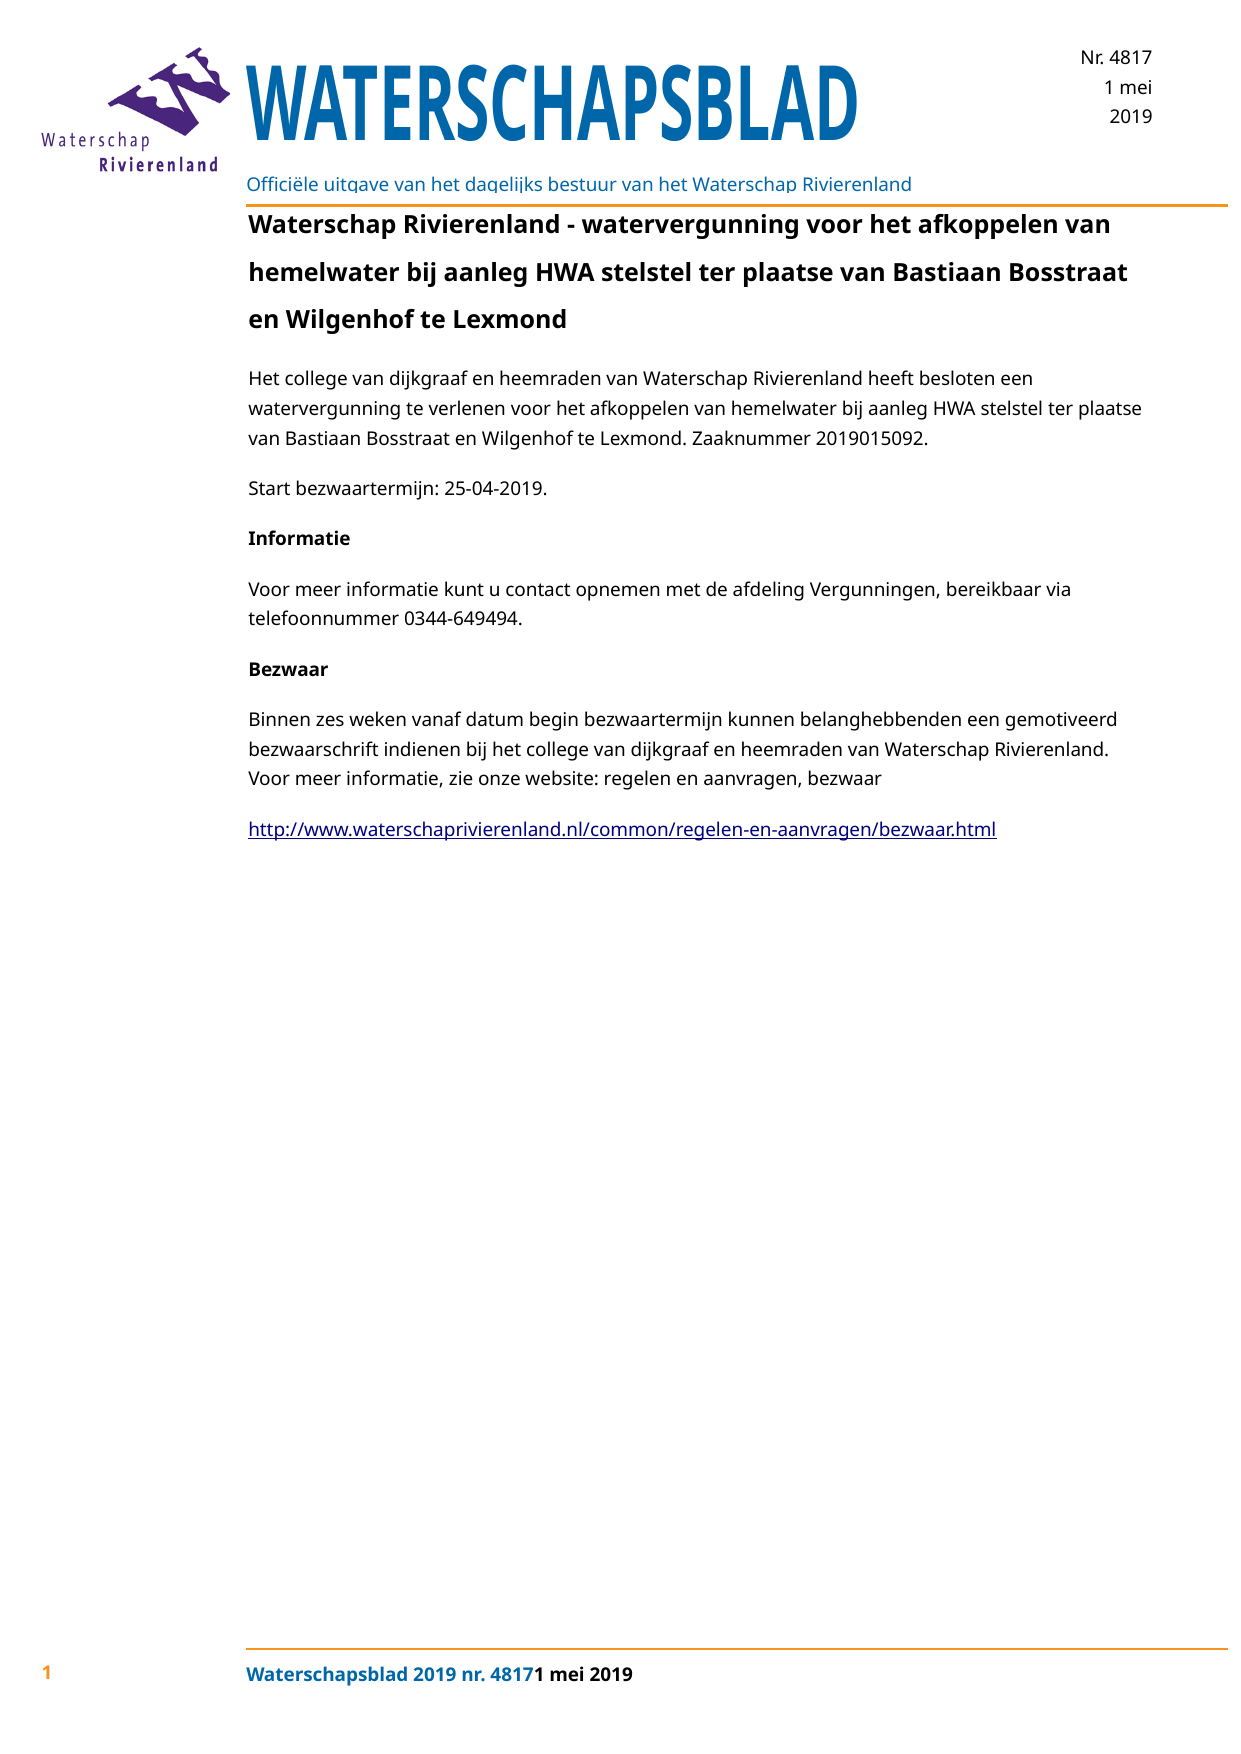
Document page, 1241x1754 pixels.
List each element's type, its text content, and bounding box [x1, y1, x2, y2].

text Binnen zes weken vanaf datum begin bezwaartermijn kunnen belanghebbenden een gemotiveerd bezwaarschrift indienen bij het college van dijkgraaf en heemraden van Waterschap Rivierenland. Voor meer informatie, zie onze website: regelen en aanvragen, bezwaar [248, 706, 1152, 791]
text Bezwaar [248, 656, 1152, 682]
text Informatie [248, 526, 1152, 551]
text Start bezwaartermijn: 25-04-2019. [248, 475, 1152, 501]
text Voor meer informatie kunt u contact opnemen met de afdeling Vergunningen, bereikbaar via telefoonnummer 0344-649494. [248, 576, 1152, 631]
text Waterschap Rivierenland - watervergunning voor het afkoppelen van hemelwater bij aanleg HWA stelstel ter plaatse van Bastiaan Bosstraat en Wilgenhof te Lexmond [248, 207, 1152, 336]
text http://www.waterschaprivierenland.nl/common/regelen-en-aanvragen/bezwaar.html [248, 816, 1152, 842]
text Het college van dijkgraaf en heemraden van Waterschap Rivierenland heeft besloten een watervergunning te verlenen voor het afkoppelen van hemelwater bij aanleg HWA stelstel ter plaatse van Bastiaan Bosstraat en Wilgenhof te Lexmond. Zaaknummer 2019015092. [248, 366, 1152, 450]
picture [41, 47, 231, 172]
